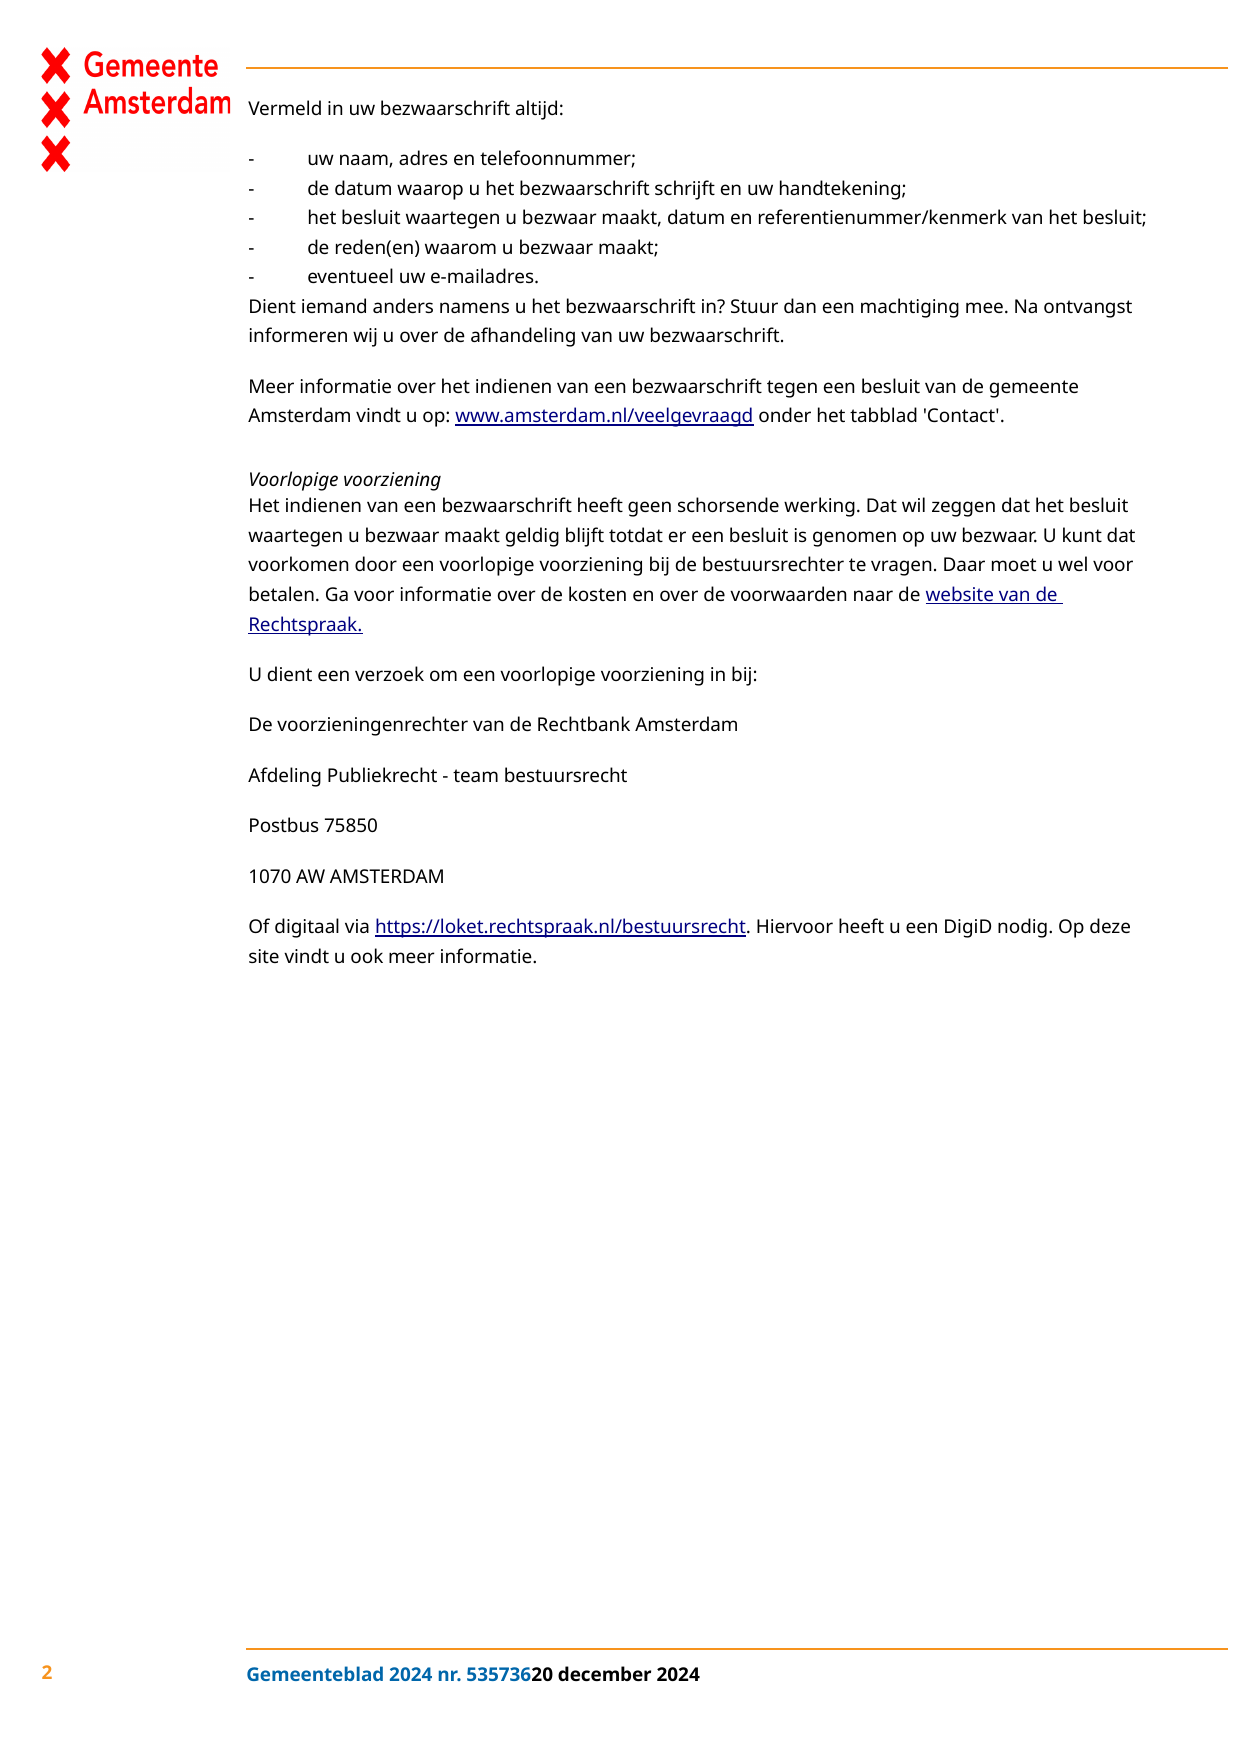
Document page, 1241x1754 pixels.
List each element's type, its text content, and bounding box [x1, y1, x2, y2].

text Meer informatie over het indienen van een bezwaarschrift tegen een besluit van de gemeente Amsterdam vindt u op: www.amsterdam.nl/veelgevraagd onder het tabblad 'Contact'. [248, 373, 1152, 428]
list de reden(en) waarom u bezwaar maakt; [248, 234, 1152, 260]
text U dient een verzoek om een voorlopige voorziening in bij: [248, 661, 1152, 687]
text 1070 AW AMSTERDAM [248, 863, 1152, 888]
text De voorzieningenrechter van de Rechtbank Amsterdam [248, 712, 1152, 737]
list eventueel uw e-mailadres. [248, 263, 1152, 289]
text Voorlopige voorziening [248, 467, 1152, 492]
list de datum waarop u het bezwaarschrift schrijft en uw handtekening; [248, 175, 1152, 201]
list uw naam, adres en telefoonnummer; [248, 145, 1152, 171]
text Afdeling Publiekrecht - team bestuursrecht [248, 762, 1152, 788]
text Postbus 75850 [248, 812, 1152, 838]
text Of digitaal via https://loket.rechtspraak.nl/bestuursrecht. Hiervoor heeft u een DigiD nodig. Op deze site vindt u ook meer informatie. [248, 913, 1152, 968]
list het besluit waartegen u bezwaar maakt, datum en referentienummer/kenmerk van het besluit; [248, 204, 1152, 230]
picture [41, 47, 231, 172]
text Dient iemand anders namens u het bezwaarschrift in? Stuur dan een machtiging mee. Na ontvangst informeren wij u over de afhandeling van uw bezwaarschrift. [248, 293, 1152, 348]
text Het indienen van een bezwaarschrift heeft geen schorsende werking. Dat wil zeggen dat het besluit waartegen u bezwaar maakt geldig blijft totdat er een besluit is genomen op uw bezwaar. U kunt dat voorkomen door een voorlopige voorziening bij de bestuursrechter te vragen. Daar moet u wel voor betalen. Ga voor informatie over de kosten en over de voorwaarden naar de website van de Rechtspraak. [248, 492, 1152, 636]
text Vermeld in uw bezwaarschrift altijd: [248, 95, 1152, 121]
